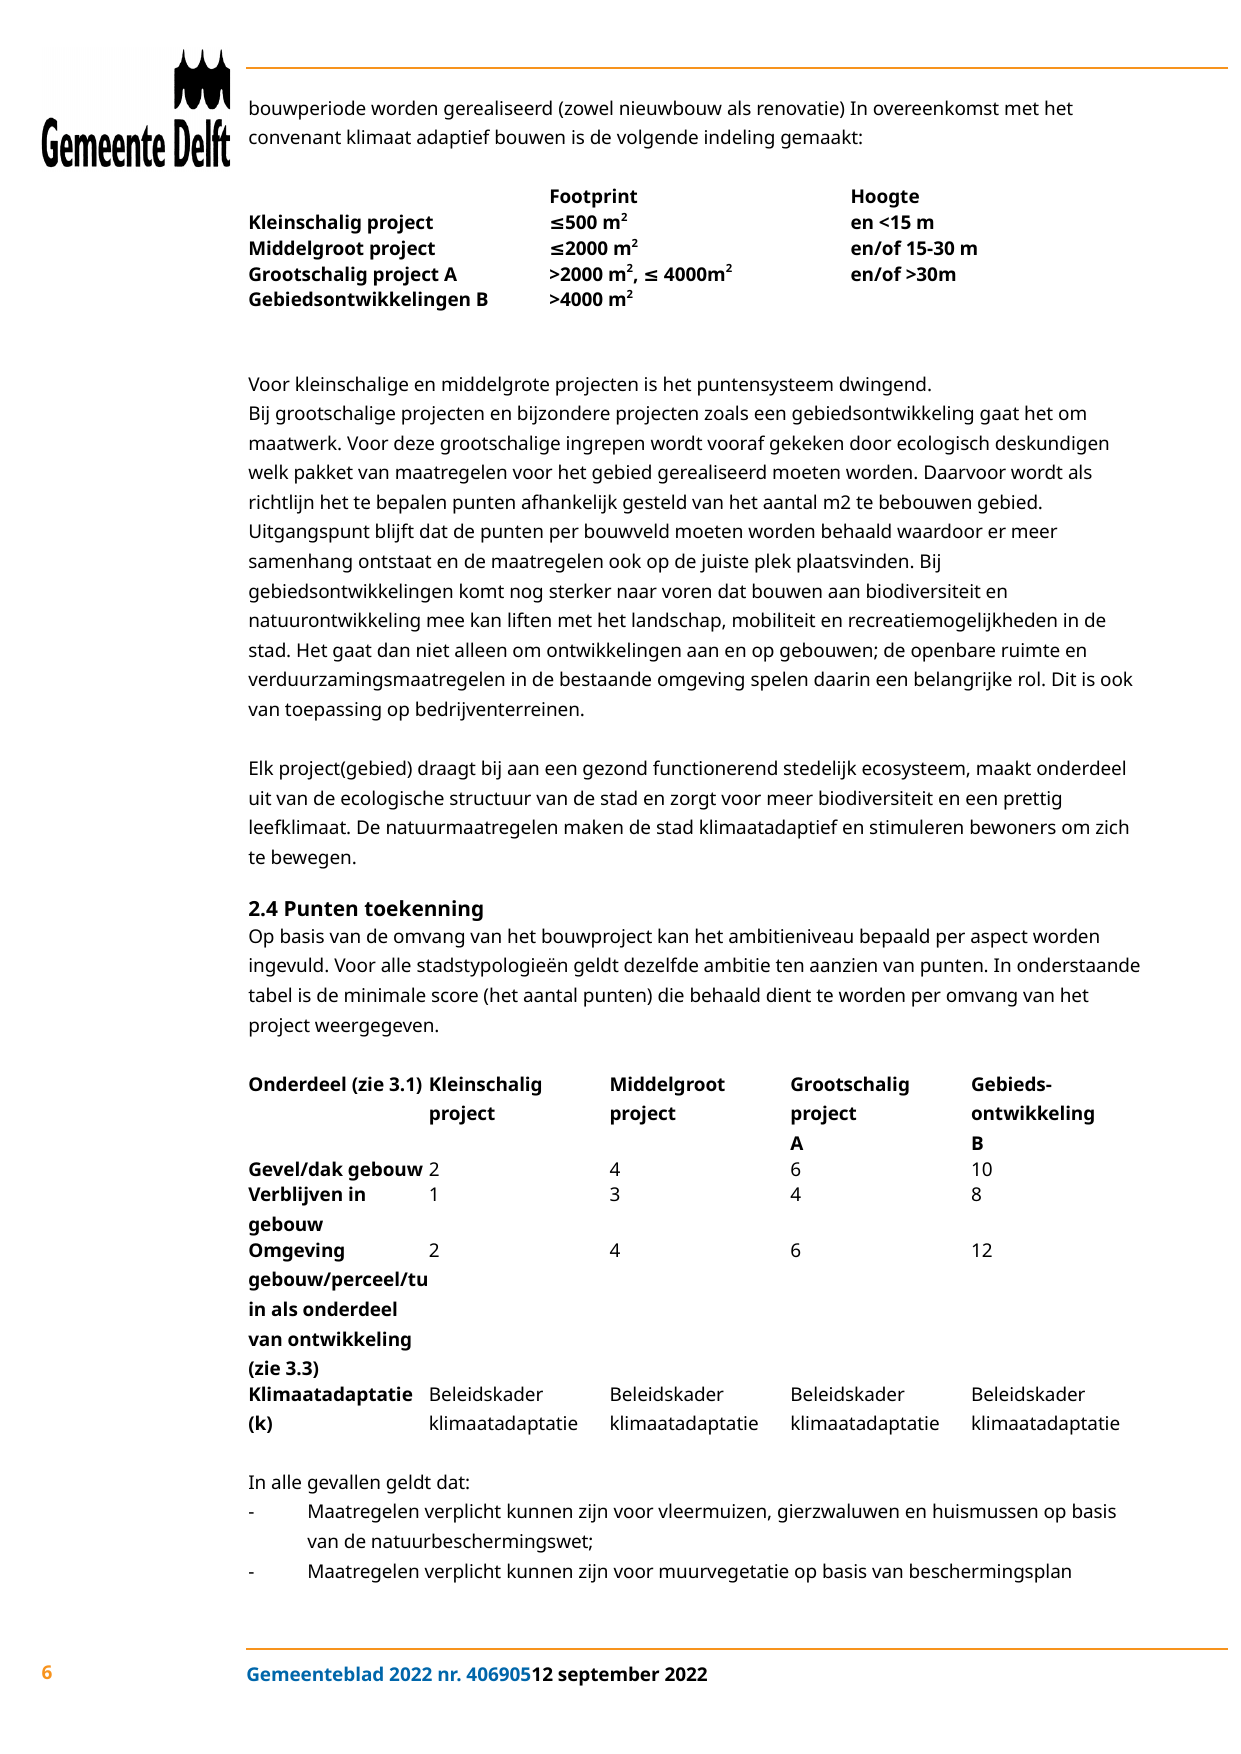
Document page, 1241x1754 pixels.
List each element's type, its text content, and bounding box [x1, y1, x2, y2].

table_cell Omgeving gebouw/perceel/tuin als onderdeel van ontwikkeling (zie 3.3) [248, 1237, 429, 1381]
table_cell [248, 312, 549, 338]
table_cell 3 [609, 1182, 790, 1237]
table_cell [850, 287, 1152, 312]
table_cell 8 [971, 1182, 1152, 1237]
text 2.4 Punten toekenning [248, 894, 1152, 923]
table_cell Gevel/dak gebouw [248, 1156, 429, 1182]
list Maatregelen verplicht kunnen zijn voor muurvegetatie op basis van beschermingsplan [248, 1558, 1152, 1584]
text Op basis van de omvang van het bouwproject kan het ambitieniveau bepaald per aspect worden ingevuld. Voor alle stadstypologieën geldt dezelfde ambitie ten aanzien van punten. In onderstaande tabel is de minimale score (het aantal punten) die behaald dient te worden per omvang van het project weergegeven. [248, 923, 1152, 1037]
list Maatregelen verplicht kunnen zijn voor vleermuizen, gierzwaluwen en huismussen op basis van de natuurbeschermingswet; [248, 1499, 1152, 1554]
table_header Onderdeel (zie 3.1) [248, 1071, 429, 1156]
table_cell en/of >30m [850, 261, 1152, 287]
table_cell Gebiedsontwikkelingen B [248, 287, 549, 312]
table_header Gebieds- ontwikkeling B [971, 1071, 1152, 1156]
table_header [248, 184, 549, 209]
table_header Grootschalig project A [790, 1071, 971, 1156]
table_cell 2 [429, 1237, 609, 1381]
table_cell Beleidskader klimaatadaptatie [790, 1381, 971, 1436]
text In alle gevallen geldt dat: [248, 1469, 1152, 1495]
text Elk project(gebied) draagt bij aan een gezond functionerend stedelijk ecosysteem, maakt onderdeel uit van de ecologische structuur van de stad en zorgt voor meer biodiversiteit en een prettig leefklimaat. De natuurmaatregelen maken de stad klimaatadaptief en stimuleren bewoners om zich te bewegen. [248, 755, 1152, 870]
table_cell Kleinschalig project [248, 209, 549, 235]
table_cell Grootschalig project A [248, 261, 549, 287]
text bouwperiode worden gerealiseerd (zowel nieuwbouw als renovatie) In overeenkomst met het convenant klimaat adaptief bouwen is de volgende indeling gemaakt: [248, 95, 1152, 150]
table_cell [850, 312, 1152, 338]
table_header Hoogte [850, 184, 1152, 209]
text Bij grootschalige projecten en bijzondere projecten zoals een gebiedsontwikkeling gaat het om maatwerk. Voor deze grootschalige ingrepen wordt vooraf gekeken door ecologisch deskundigen welk pakket van maatregelen voor het gebied gerealiseerd moeten worden. Daarvoor wordt als richtlijn het te bepalen punten afhankelijk gesteld van het aantal m2 te bebouwen gebied. Uitgangspunt blijft dat de punten per bouwveld moeten worden behaald waardoor er meer samenhang ontstaat en de maatregelen ook op de juiste plek plaatsvinden. Bij gebiedsontwikkelingen komt nog sterker naar voren dat bouwen aan biodiversiteit en natuurontwikkeling mee kan liften met het landschap, mobiliteit en recreatiemogelijkheden in de stad. Het gaat dan niet alleen om ontwikkelingen aan en op gebouwen; de openbare ruimte en verduurzamingsmaatregelen in de bestaande omgeving spelen daarin een belangrijke rol. Dit is ook van toepassing op bedrijventerreinen. [248, 400, 1152, 722]
table_cell 6 [790, 1237, 971, 1381]
table_cell en/of 15-30 m [850, 235, 1152, 261]
table_cell 10 [971, 1156, 1152, 1182]
table_cell >4000 m2 [549, 287, 850, 312]
table_cell [549, 312, 850, 338]
table_cell 2 [429, 1156, 609, 1182]
table_cell ≤500 m2 [549, 209, 850, 235]
table_cell en <15 m [850, 209, 1152, 235]
table_cell 1 [429, 1182, 609, 1237]
table_cell 4 [790, 1182, 971, 1237]
table_cell 4 [609, 1156, 790, 1182]
table_cell Beleidskader klimaatadaptatie [971, 1381, 1152, 1436]
table_cell 6 [790, 1156, 971, 1182]
table_cell >2000 m2, ≤ 4000m2 [549, 261, 850, 287]
table_cell 4 [609, 1237, 790, 1381]
table_cell Beleidskader klimaatadaptatie [609, 1381, 790, 1436]
table_header Footprint [549, 184, 850, 209]
table_cell Middelgroot project [248, 235, 549, 261]
table_cell Beleidskader klimaatadaptatie [429, 1381, 609, 1436]
table_cell ≤2000 m2 [549, 235, 850, 261]
text Voor kleinschalige en middelgrote projecten is het puntensysteem dwingend. [248, 371, 1152, 397]
table_header Kleinschalig project [429, 1071, 609, 1156]
table_cell Klimaatadaptatie (k) [248, 1381, 429, 1436]
table_header Middelgroot project [609, 1071, 790, 1156]
table_cell Verblijven in gebouw [248, 1182, 429, 1237]
table_cell 12 [971, 1237, 1152, 1381]
picture [41, 47, 231, 172]
